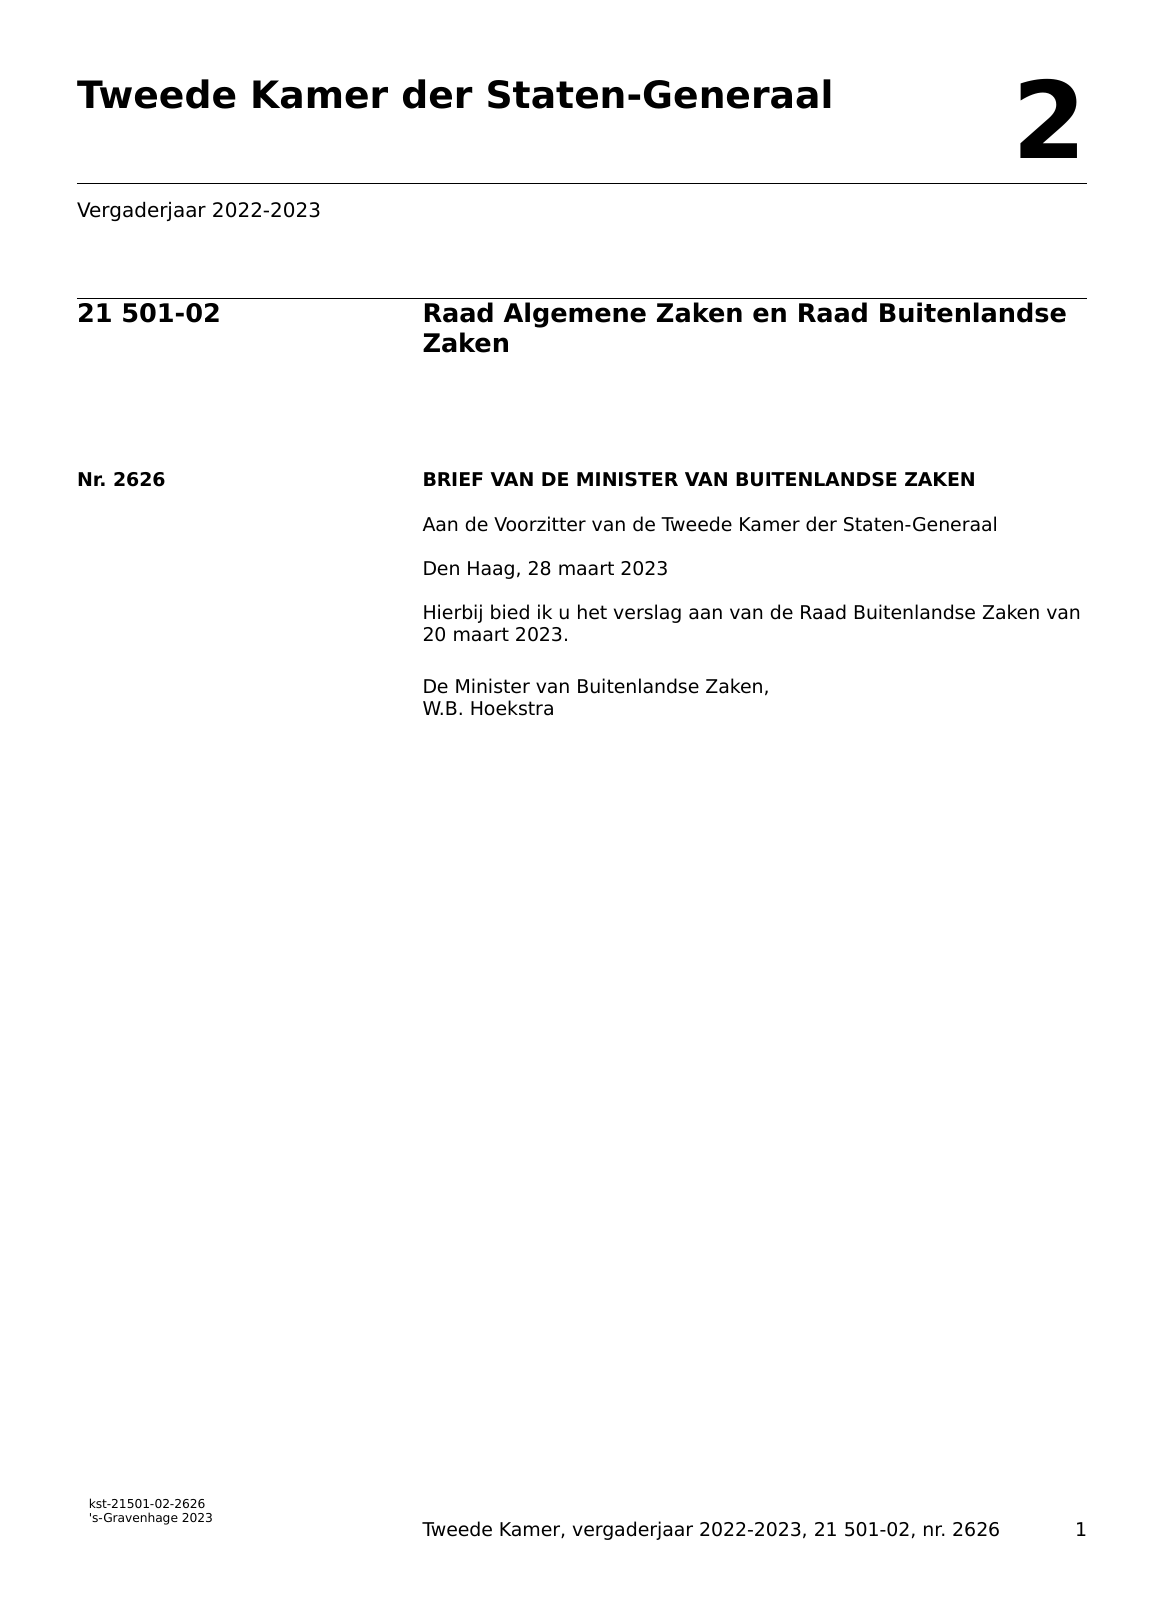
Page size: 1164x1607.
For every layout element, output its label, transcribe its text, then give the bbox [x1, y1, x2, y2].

table_cell Vergaderjaar 2022-2023 [77, 184, 1087, 298]
text Aan de Voorzitter van de Tweede Kamer der Staten-Generaal [422, 513, 1087, 536]
text Den Haag, 28 maart 2023 [422, 558, 1087, 580]
text kst-21501-02-2626 [88, 1497, 323, 1511]
table_header 2 [886, 59, 1087, 183]
text 's-Gravenhage 2023 [88, 1511, 323, 1525]
subtitle 21 501-02 Raad Algemene Zaken en Raad Buitenlandse Zaken [77, 299, 1087, 358]
text De Minister van Buitenlandse Zaken, W.B. Hoekstra [422, 676, 1087, 720]
text Hierbij bied ik u het verslag aan van de Raad Buitenlandse Zaken van 20 maart 2023. [422, 602, 1087, 646]
subtitle Nr. 2626 BRIEF VAN DE MINISTER VAN BUITENLANDSE ZAKEN [77, 469, 1087, 491]
table_header Tweede Kamer der Staten-Generaal [77, 59, 886, 183]
